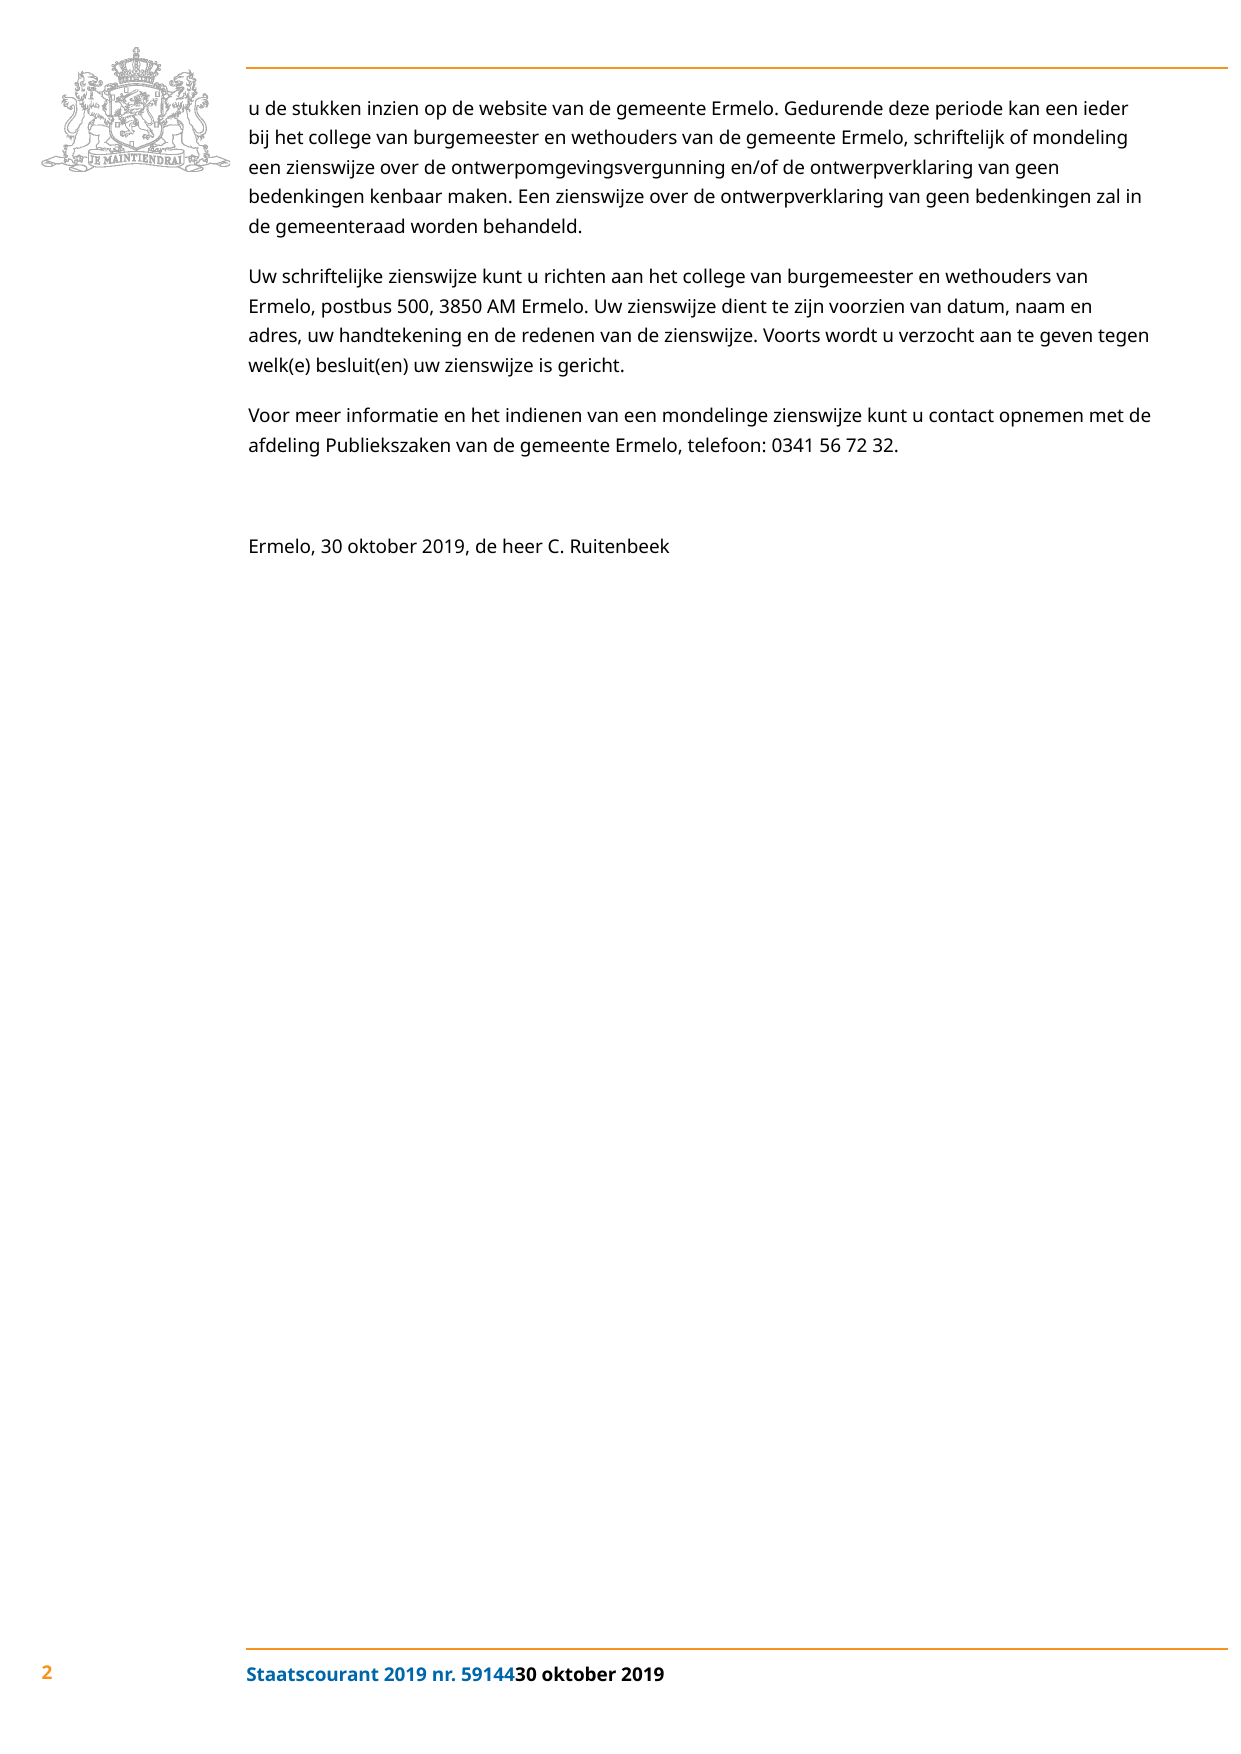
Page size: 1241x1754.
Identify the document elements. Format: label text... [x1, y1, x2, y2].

text Uw schriftelijke zienswijze kunt u richten aan het college van burgemeester en wethouders van Ermelo, postbus 500, 3850 AM Ermelo. Uw zienswijze dient te zijn voorzien van datum, naam en adres, uw handtekening en de redenen van de zienswijze. Voorts wordt u verzocht aan te geven tegen welk(e) besluit(en) uw zienswijze is gericht. [248, 263, 1152, 378]
text u de stukken inzien op de website van de gemeente Ermelo. Gedurende deze periode kan een ieder bij het college van burgemeester en wethouders van de gemeente Ermelo, schriftelijk of mondeling een zienswijze over de ontwerpomgevingsvergunning en/of de ontwerpverklaring van geen bedenkingen kenbaar maken. Een zienswijze over de ontwerpverklaring van geen bedenkingen zal in de gemeenteraad worden behandeld. [248, 95, 1152, 239]
text Ermelo, 30 oktober 2019, de heer C. Ruitenbeek [248, 533, 1152, 559]
picture [41, 47, 231, 172]
text Voor meer informatie en het indienen van een mondelinge zienswijze kunt u contact opnemen met de afdeling Publiekszaken van de gemeente Ermelo, telefoon: 0341 56 72 32. [248, 403, 1152, 458]
